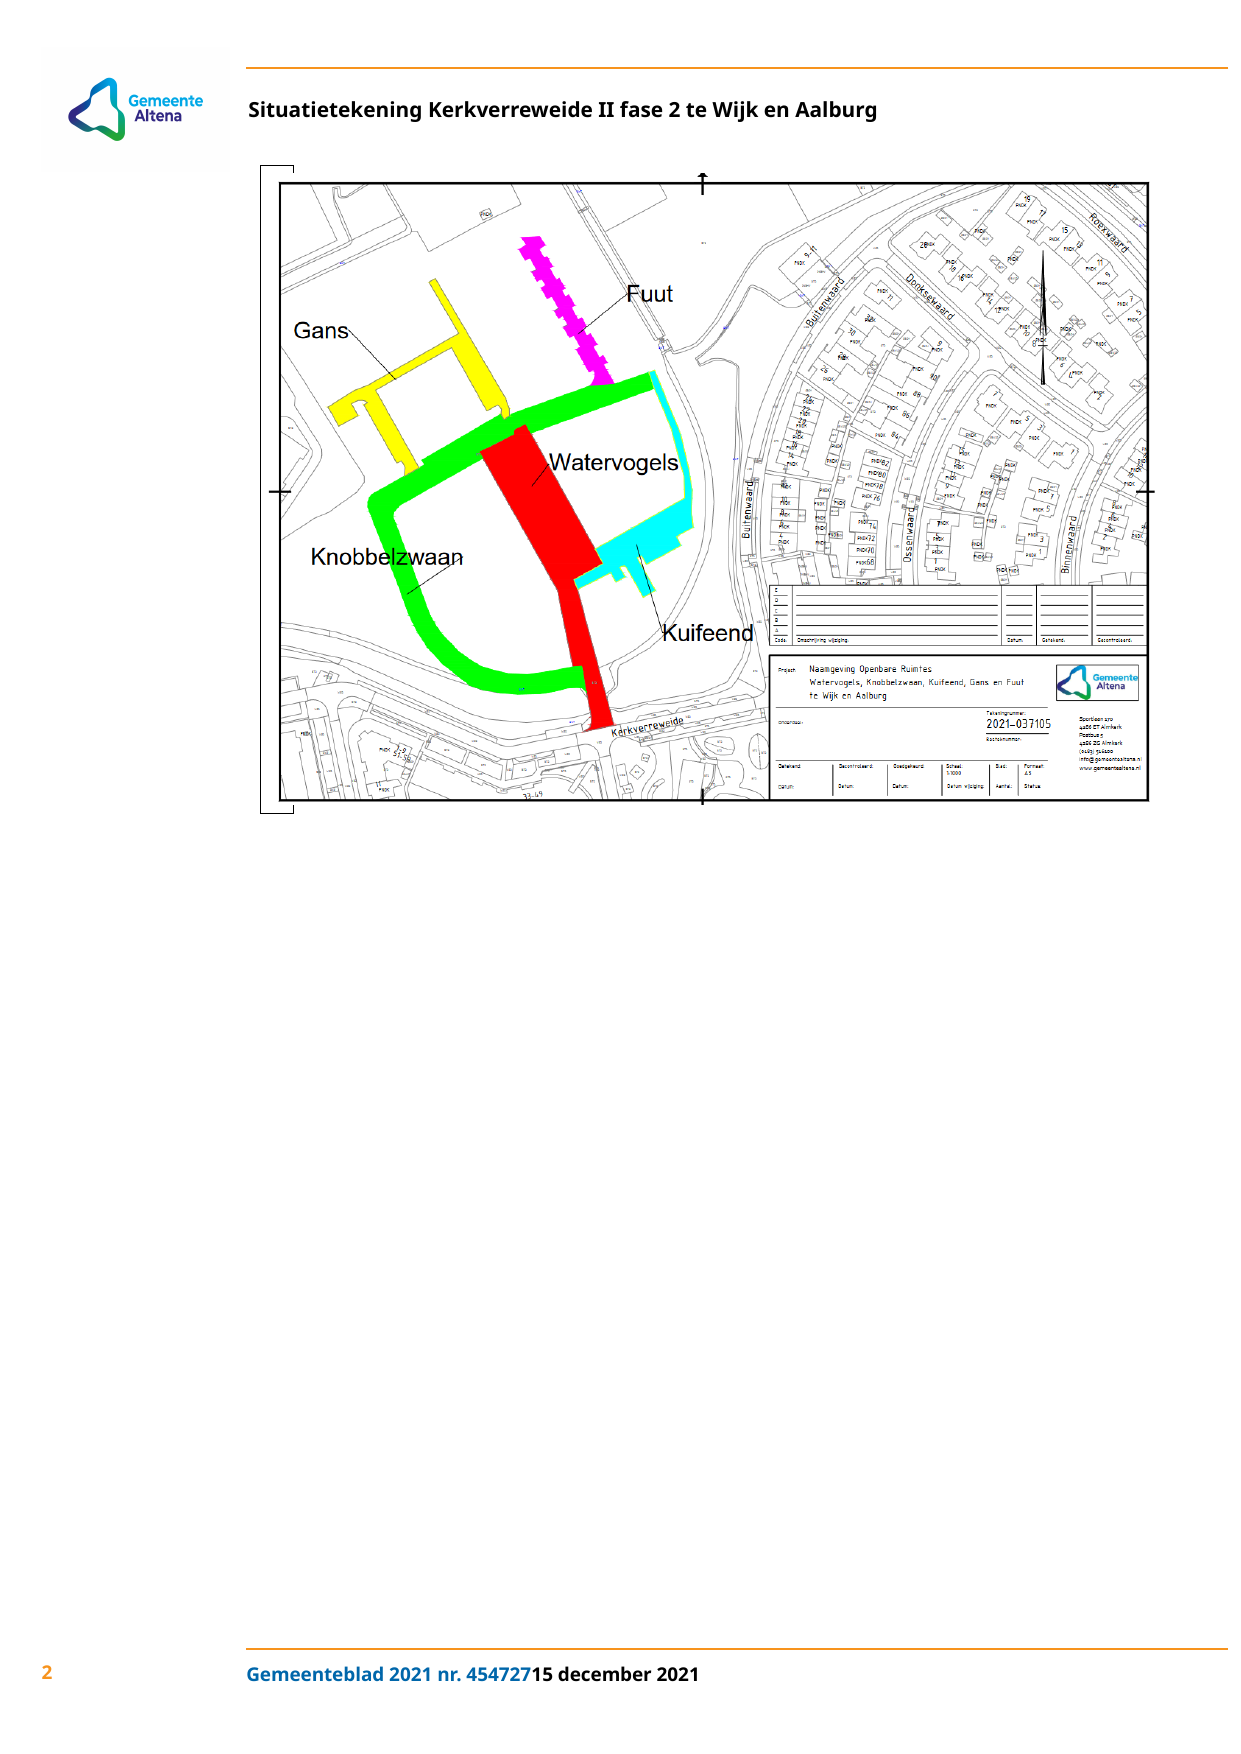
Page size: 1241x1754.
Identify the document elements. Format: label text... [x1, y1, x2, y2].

text Situatietekening Kerkverreweide II fase 2 te Wijk en Aalburg [248, 95, 1152, 123]
picture [41, 47, 231, 172]
picture [268, 173, 1155, 805]
